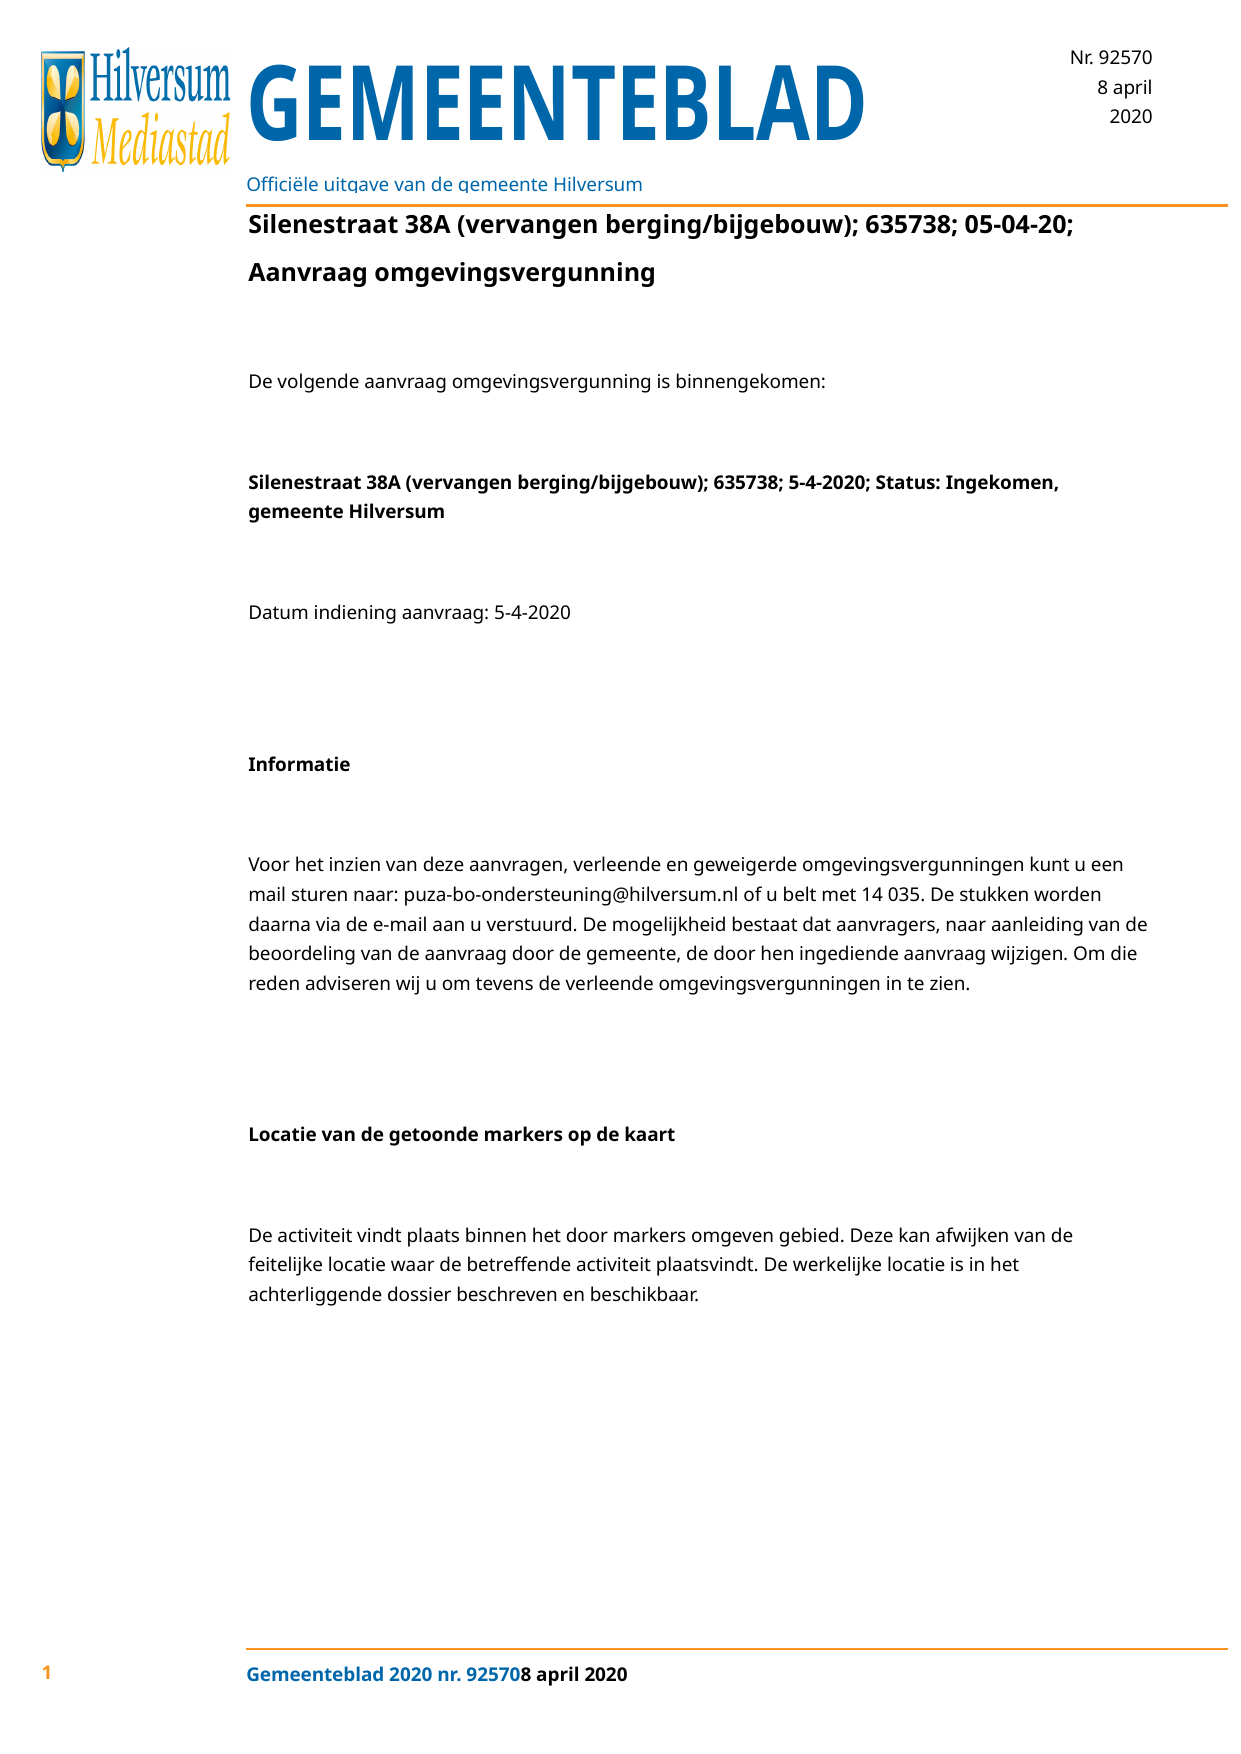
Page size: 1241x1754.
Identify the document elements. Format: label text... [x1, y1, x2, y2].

text Voor het inzien van deze aanvragen, verleende en geweigerde omgevingsvergunningen kunt u een mail sturen naar: puza-bo-ondersteuning@hilversum.nl of u belt met 14 035. De stukken worden daarna via de e-mail aan u verstuurd. De mogelijkheid bestaat dat aanvragers, naar aanleiding van de beoordeling van de aanvraag door de gemeente, de door hen ingediende aanvraag wijzigen. Om die reden adviseren wij u om tevens de verleende omgevingsvergunningen in te zien. [248, 852, 1152, 996]
text Datum indiening aanvraag: 5-4-2020 [248, 599, 1152, 625]
text Locatie van de getoonde markers op de kaart [248, 1121, 1152, 1147]
text Informatie [248, 751, 1152, 777]
picture [41, 47, 231, 172]
text Silenestraat 38A (vervangen berging/bijgebouw); 635738; 05-04-20; Aanvraag omgevingsvergunning [248, 207, 1152, 288]
text De volgende aanvraag omgevingsvergunning is binnengekomen: [248, 368, 1152, 394]
text Silenestraat 38A (vervangen berging/bijgebouw); 635738; 5-4-2020; Status: Ingekomen, gemeente Hilversum [248, 469, 1152, 524]
text De activiteit vindt plaats binnen het door markers omgeven gebied. Deze kan afwijken van de feitelijke locatie waar de betreffende activiteit plaatsvindt. De werkelijke locatie is in het achterliggende dossier beschreven en beschikbaar. [248, 1222, 1152, 1307]
